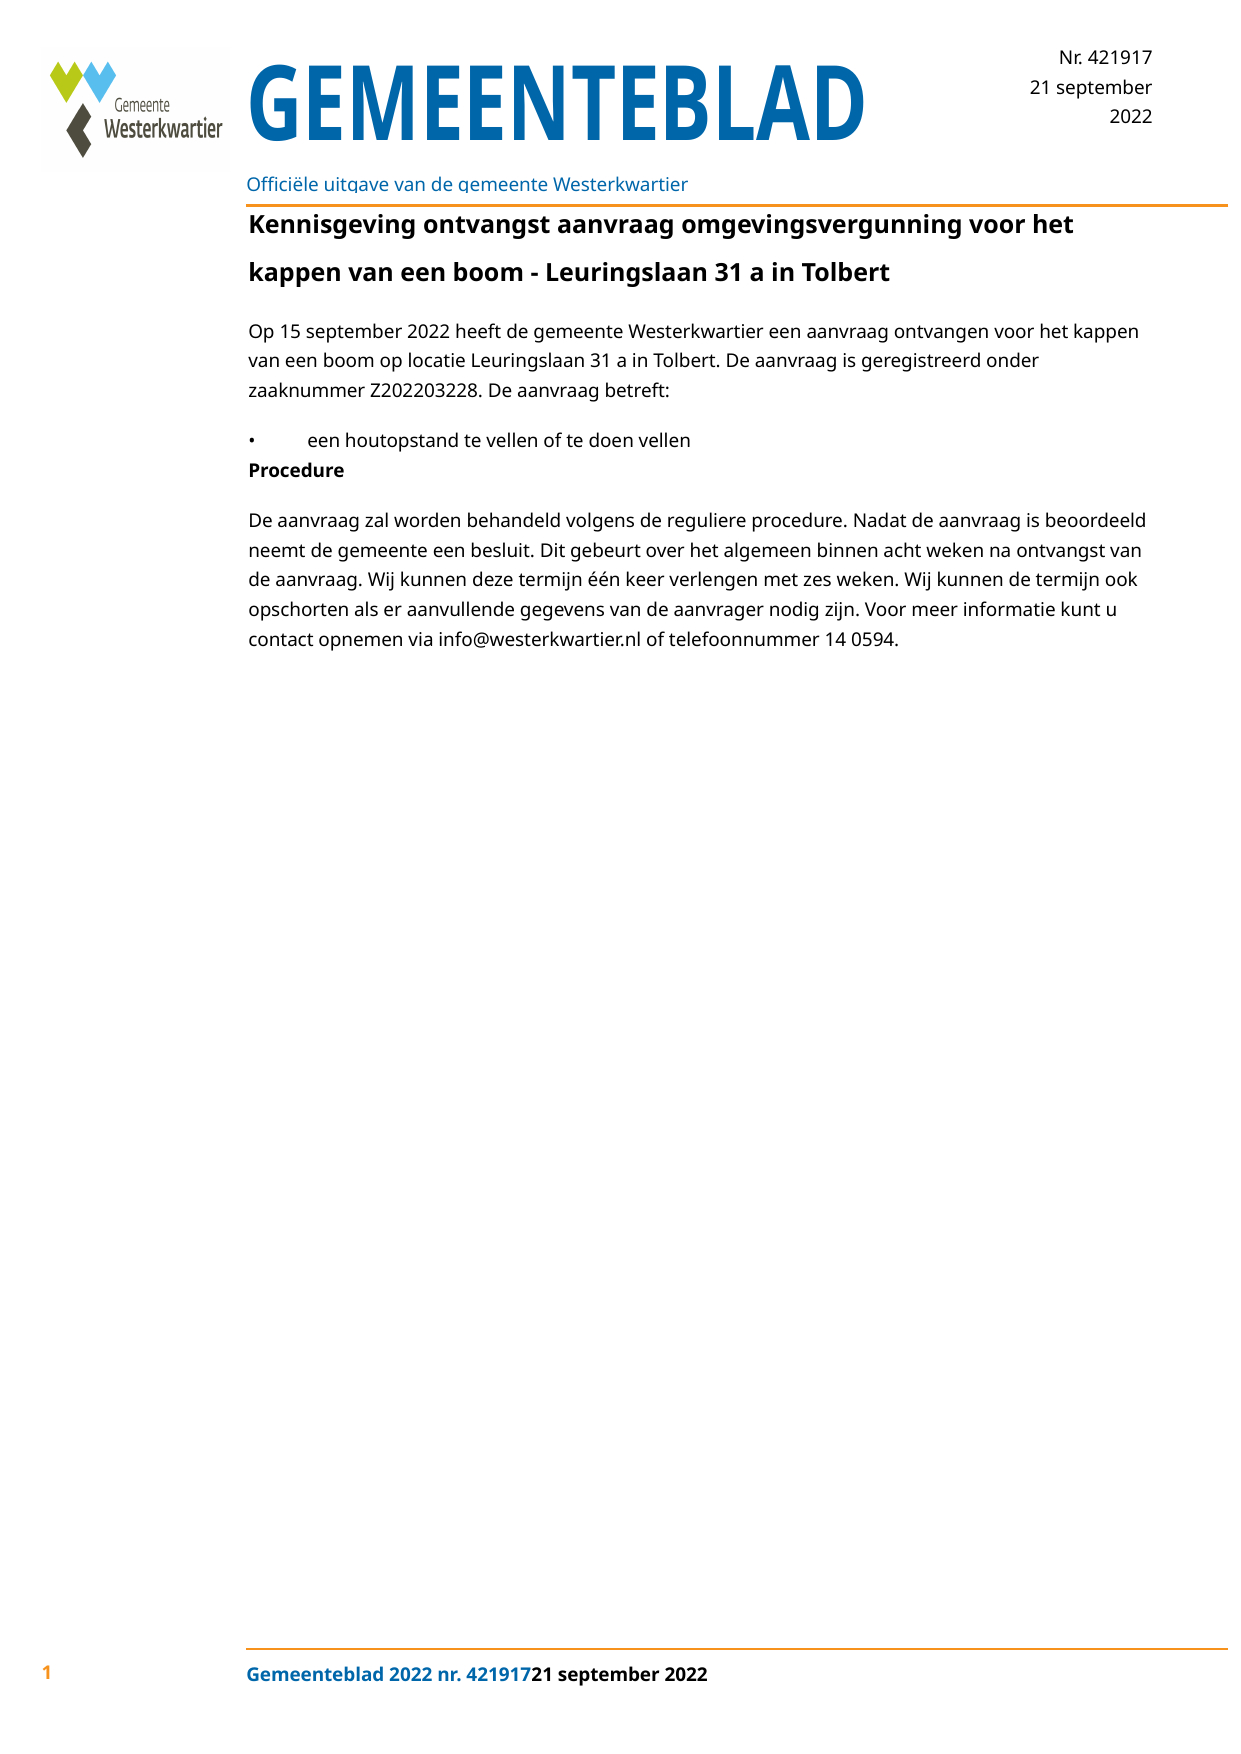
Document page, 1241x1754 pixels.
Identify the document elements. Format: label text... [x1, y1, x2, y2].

list een houtopstand te vellen of te doen vellen [248, 427, 1152, 453]
text Procedure [248, 457, 1152, 483]
picture [41, 47, 231, 172]
text Kennisgeving ontvangst aanvraag omgevingsvergunning voor het kappen van een boom - Leuringslaan 31 a in Tolbert [248, 207, 1152, 288]
text Op 15 september 2022 heeft de gemeente Westerkwartier een aanvraag ontvangen voor het kappen van een boom op locatie Leuringslaan 31 a in Tolbert. De aanvraag is geregistreerd onder zaaknummer Z202203228. De aanvraag betreft: [248, 318, 1152, 403]
text De aanvraag zal worden behandeld volgens de reguliere procedure. Nadat de aanvraag is beoordeeld neemt de gemeente een besluit. Dit gebeurt over het algemeen binnen acht weken na ontvangst van de aanvraag. Wij kunnen deze termijn één keer verlengen met zes weken. Wij kunnen de termijn ook opschorten als er aanvullende gegevens van de aanvrager nodig zijn. Voor meer informatie kunt u contact opnemen via info@westerkwartier.nl of telefoonnummer 14 0594. [248, 507, 1152, 652]
